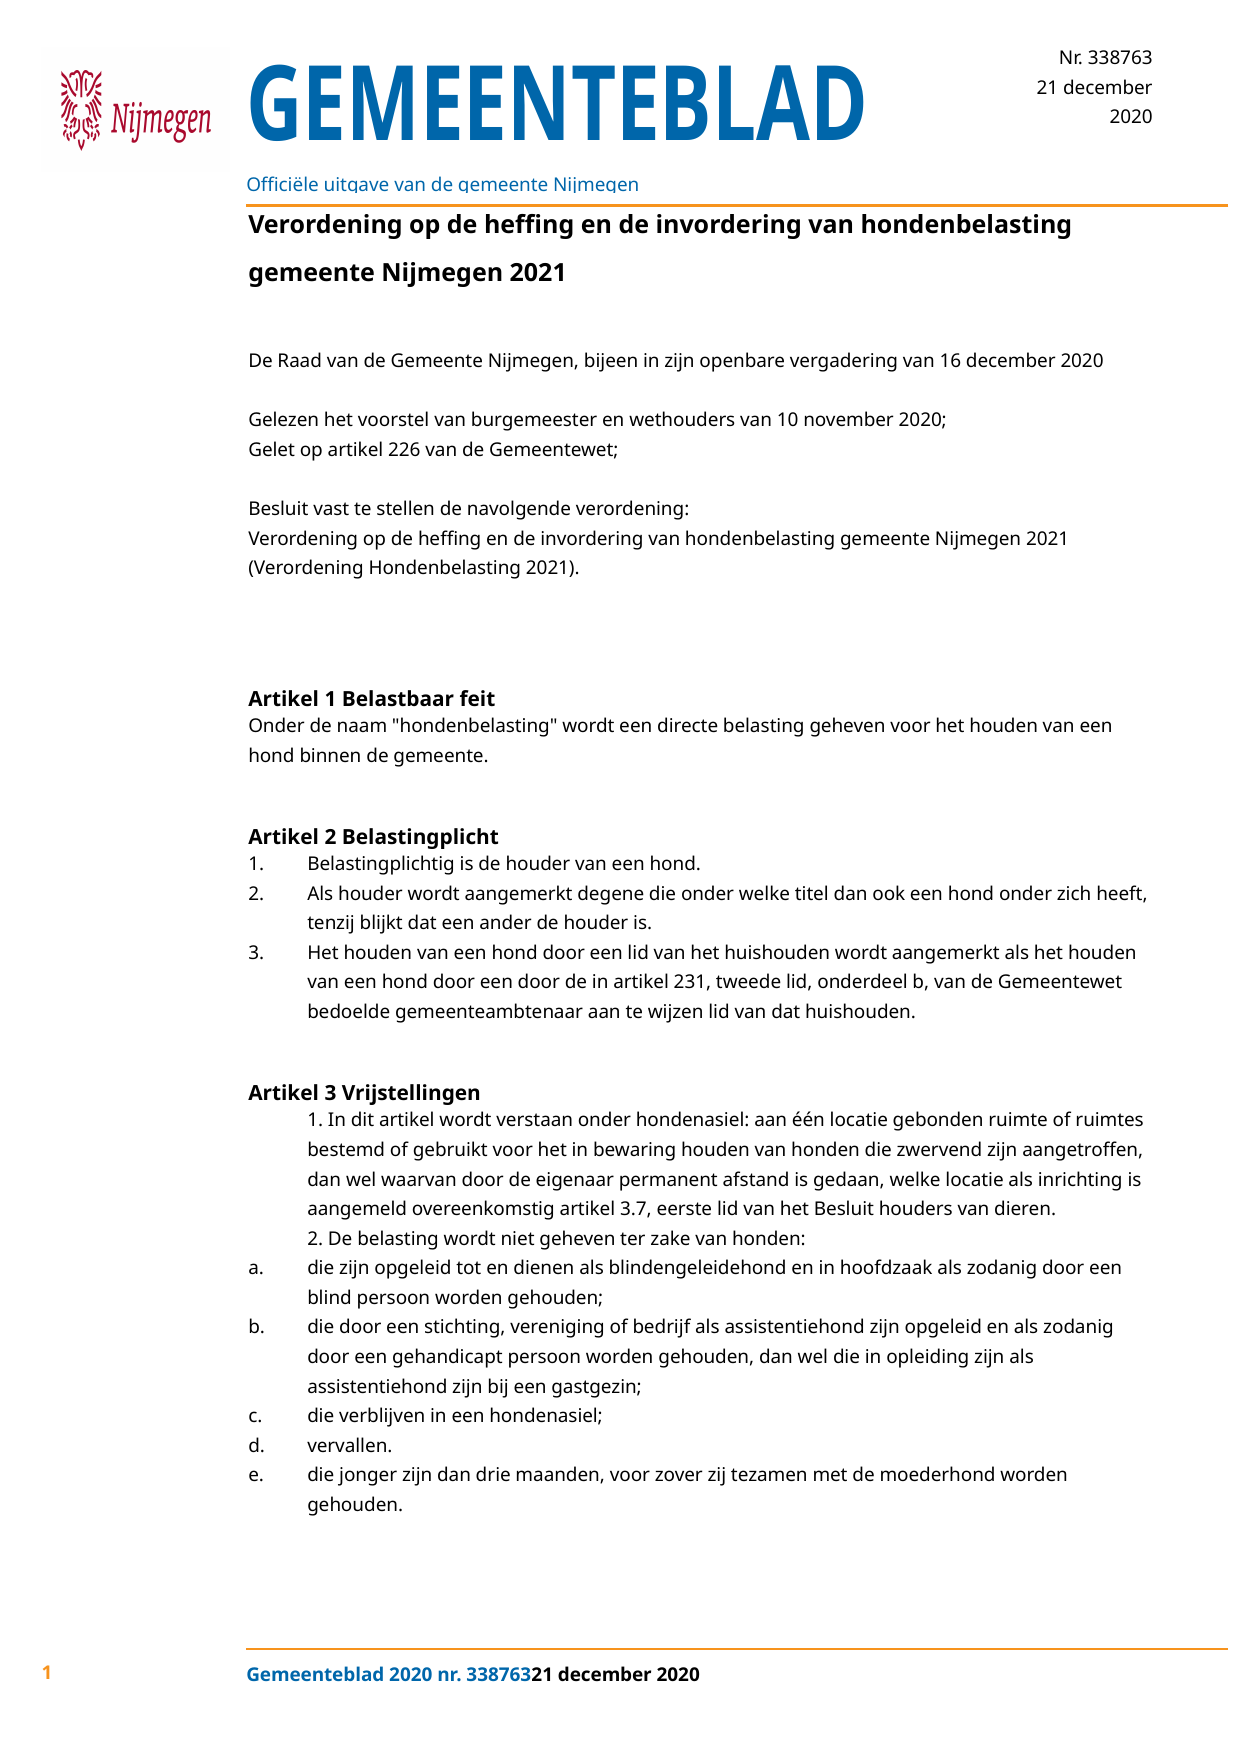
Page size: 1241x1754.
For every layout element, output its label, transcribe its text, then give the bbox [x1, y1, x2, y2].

text De Raad van de Gemeente Nijmegen, bijeen in zijn openbare vergadering van 16 december 2020 [248, 347, 1152, 373]
list Als houder wordt aangemerkt degene die onder welke titel dan ook een hond onder zich heeft, tenzij blijkt dat een ander de houder is. [248, 880, 1152, 935]
list Het houden van een hond door een lid van het huishouden wordt aangemerkt als het houden van een hond door een door de in artikel 231, tweede lid, onderdeel b, van de Gemeentewet bedoelde gemeenteambtenaar aan te wijzen lid van dat huishouden. [248, 939, 1152, 1024]
picture [41, 47, 231, 172]
text Artikel 3 Vrijstellingen [248, 1078, 1152, 1107]
list vervallen. [248, 1432, 1152, 1458]
list die verblijven in een hondenasiel; [248, 1402, 1152, 1428]
text Besluit vast te stellen de navolgende verordening: [248, 495, 1152, 521]
text Artikel 2 Belastingplicht [248, 822, 1152, 850]
text Verordening op de heffing en de invordering van hondenbelasting gemeente Nijmegen 2021 [248, 207, 1152, 288]
text Artikel 1 Belastbaar feit [248, 684, 1152, 712]
list 2. De belasting wordt niet geheven ter zake van honden: [248, 1225, 1152, 1251]
text Gelet op artikel 226 van de Gemeentewet; [248, 436, 1152, 462]
list die zijn opgeleid tot en dienen als blindengeleidehond en in hoofdzaak als zodanig door een blind persoon worden gehouden; [248, 1254, 1152, 1310]
list die door een stichting, vereniging of bedrijf als assistentiehond zijn opgeleid en als zodanig door een gehandicapt persoon worden gehouden, dan wel die in opleiding zijn als assistentiehond zijn bij een gastgezin; [248, 1314, 1152, 1399]
list 1. In dit artikel wordt verstaan onder hondenasiel: aan één locatie gebonden ruimte of ruimtes bestemd of gebruikt voor het in bewaring houden van honden die zwervend zijn aangetroffen, dan wel waarvan door de eigenaar permanent afstand is gedaan, welke locatie als inrichting is aangemeld overeenkomstig artikel 3.7, eerste lid van het Besluit houders van dieren. [248, 1107, 1152, 1221]
text Verordening op de heffing en de invordering van hondenbelasting gemeente Nijmegen 2021 (Verordening Hondenbelasting 2021). [248, 525, 1152, 580]
text Onder de naam "hondenbelasting" wordt een directe belasting geheven voor het houden van een hond binnen de gemeente. [248, 712, 1152, 768]
list Belastingplichtig is de houder van een hond. [248, 850, 1152, 876]
text Gelezen het voorstel van burgemeester en wethouders van 10 november 2020; [248, 407, 1152, 432]
list die jonger zijn dan drie maanden, voor zover zij tezamen met de moederhond worden gehouden. [248, 1462, 1152, 1517]
